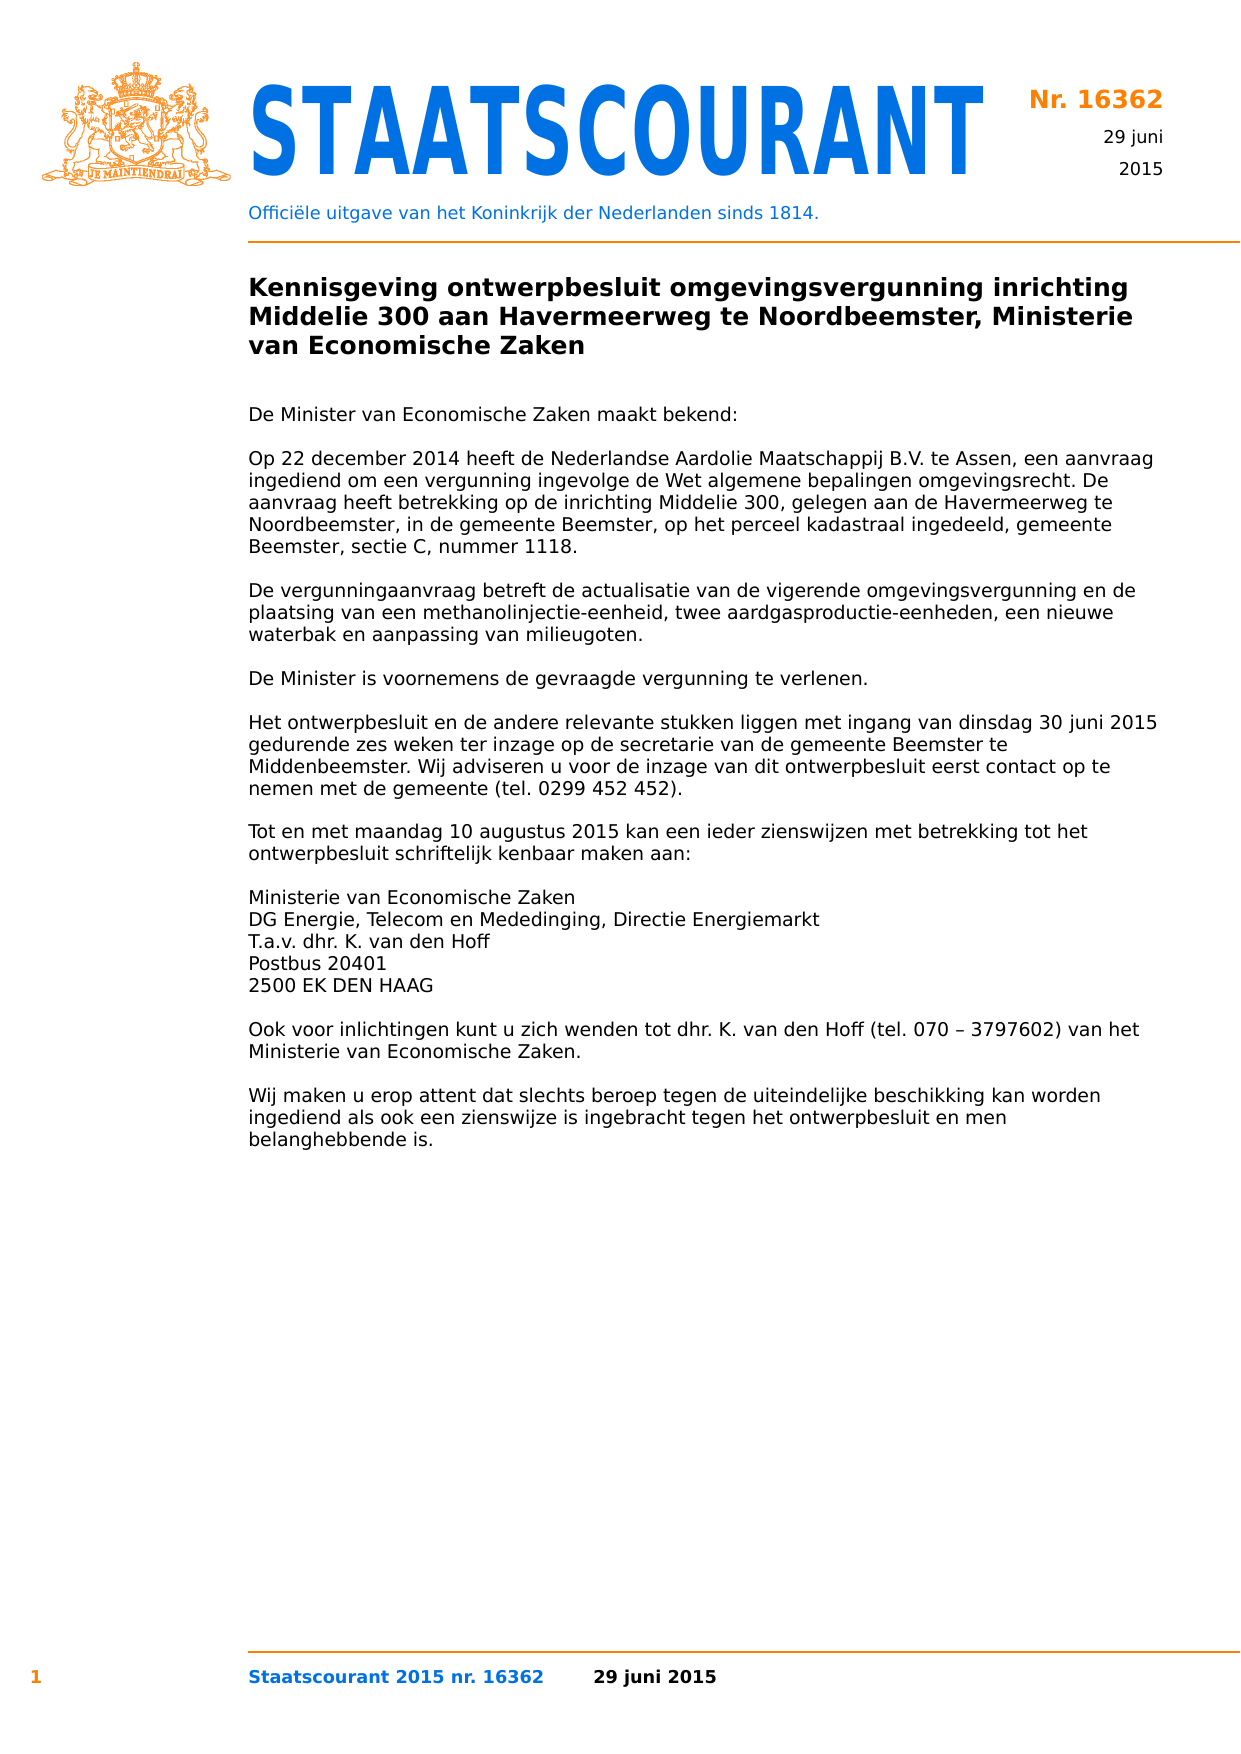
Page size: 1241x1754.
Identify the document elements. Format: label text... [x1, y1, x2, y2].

text Ministerie van Economische Zaken [248, 887, 1163, 909]
text Wij maken u erop attent dat slechts beroep tegen de uiteindelijke beschikking kan worden ingediend als ook een zienswijze is ingebracht tegen het ontwerpbesluit en men belanghebbende is. [248, 1085, 1163, 1151]
text De Minister van Economische Zaken maakt bekend: [248, 404, 1163, 426]
text 2500 EK DEN HAAG [248, 975, 1163, 997]
text DG Energie, Telecom en Mededinging, Directie Energiemarkt [248, 909, 1163, 931]
text Postbus 20401 [248, 953, 1163, 975]
table_header STAATSCOURANT [248, 62, 998, 203]
table_cell Officiële uitgave van het Koninkrijk der Nederlanden sinds 1814. [248, 203, 1240, 241]
text De Minister is voornemens de gevraagde vergunning te verlenen. [248, 668, 1163, 690]
text T.a.v. dhr. K. van den Hoff [248, 931, 1163, 953]
text Ook voor inlichtingen kunt u zich wenden tot dhr. K. van den Hoff (tel. 070 – 3797602) van het Ministerie van Economische Zaken. [248, 1019, 1163, 1063]
text Tot en met maandag 10 augustus 2015 kan een ieder zienswijzen met betrekking tot het ontwerpbesluit schriftelijk kenbaar maken aan: [248, 821, 1163, 865]
text De vergunningaanvraag betreft de actualisatie van de vigerende omgevingsvergunning en de plaatsing van een methanolinjectie-eenheid, twee aardgasproductie-eenheden, een nieuwe waterbak en aanpassing van milieugoten. [248, 580, 1163, 646]
table_header Nr. 16362 [998, 62, 1240, 121]
table_cell 29 juni [998, 121, 1240, 153]
subtitle Kennisgeving ontwerpbesluit omgevingsvergunning inrichting Middelie 300 aan Havermeerweg te Noordbeemster, Ministerie van Economische Zaken [248, 273, 1163, 361]
picture [41, 62, 231, 186]
table_cell 2015 [998, 153, 1240, 203]
text Op 22 december 2014 heeft de Nederlandse Aardolie Maatschappij B.V. te Assen, een aanvraag ingediend om een vergunning ingevolge de Wet algemene bepalingen omgevingsrecht. De aanvraag heeft betrekking op de inrichting Middelie 300, gelegen aan de Havermeerweg te Noordbeemster, in de gemeente Beemster, op het perceel kadastraal ingedeeld, gemeente Beemster, sectie C, nummer 1118. [248, 448, 1163, 558]
table_header [25, 62, 248, 241]
text Het ontwerpbesluit en de andere relevante stukken liggen met ingang van dinsdag 30 juni 2015 gedurende zes weken ter inzage op de secretarie van de gemeente Beemster te Middenbeemster. Wij adviseren u voor de inzage van dit ontwerpbesluit eerst contact op te nemen met de gemeente (tel. 0299 452 452). [248, 712, 1163, 799]
